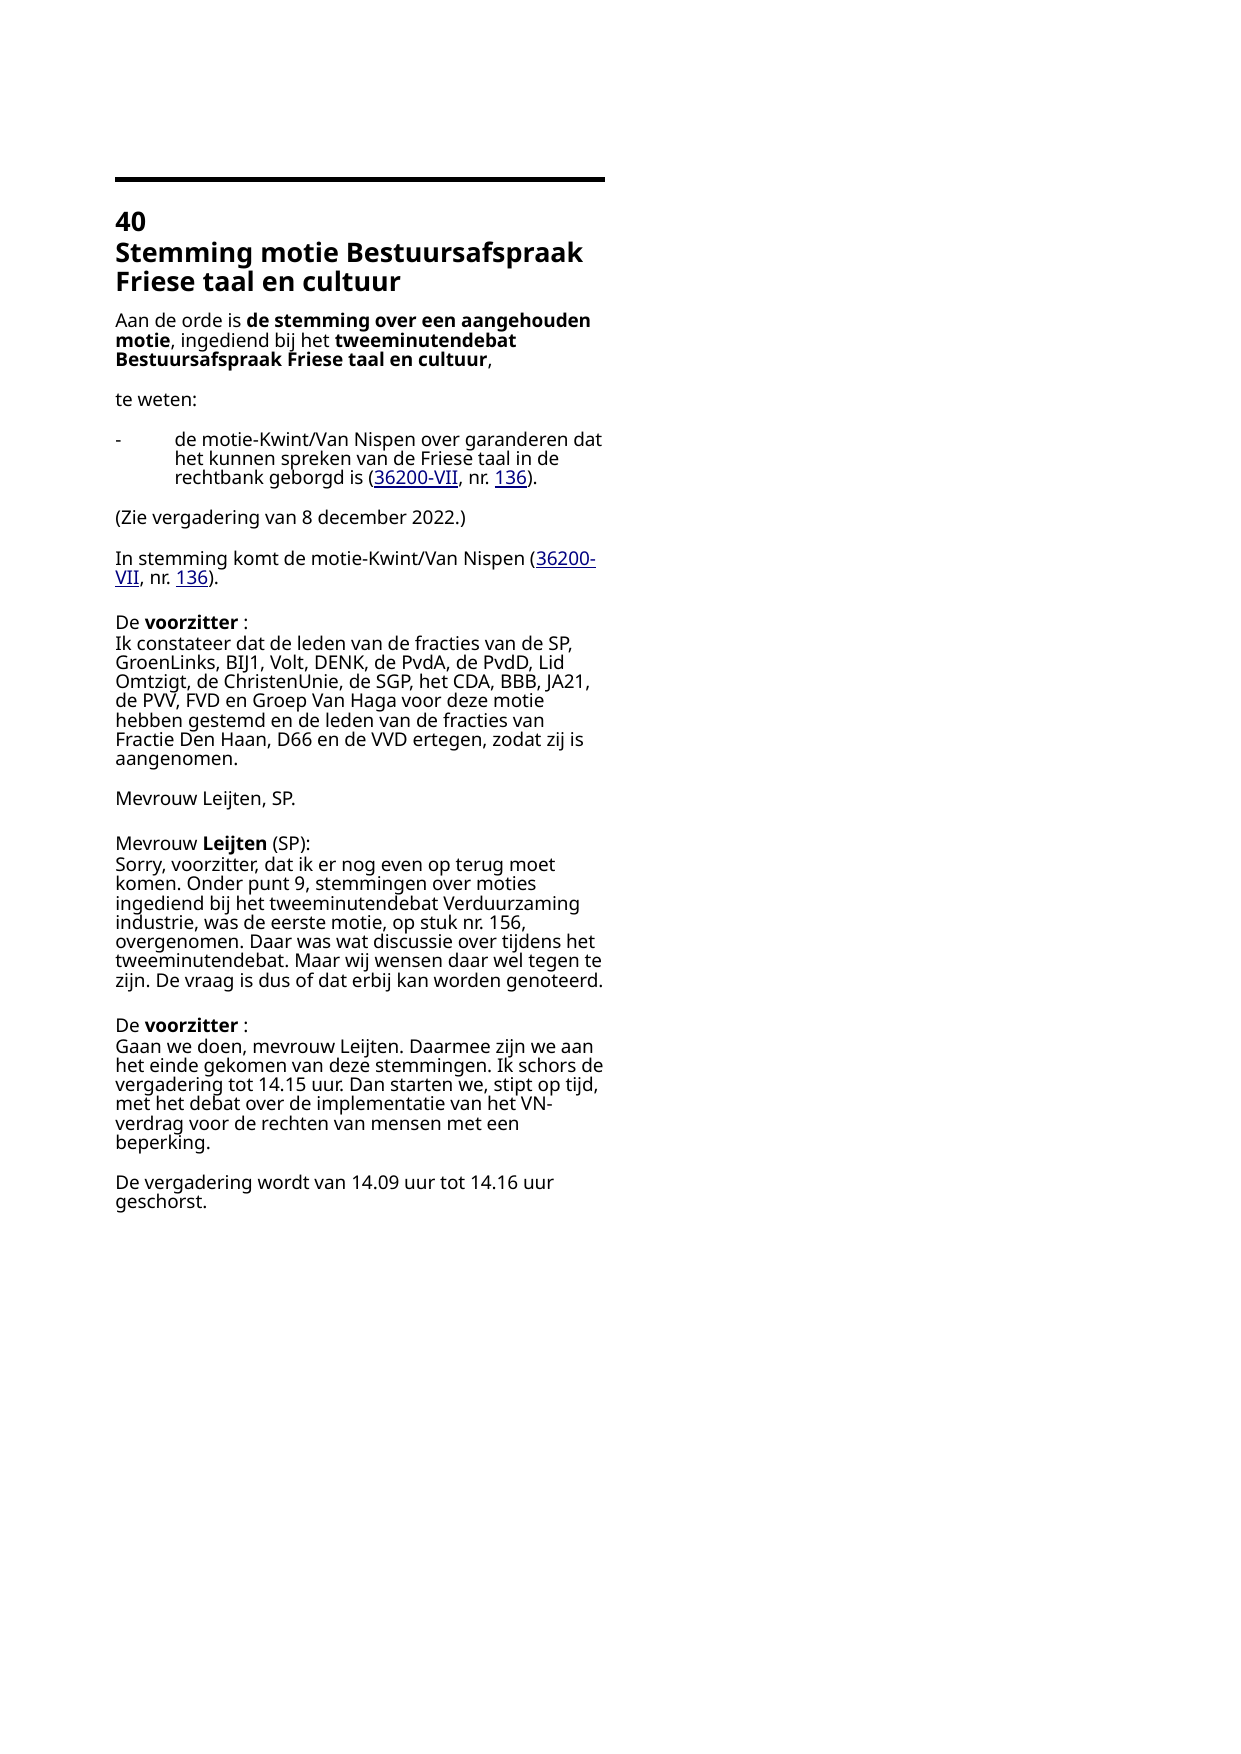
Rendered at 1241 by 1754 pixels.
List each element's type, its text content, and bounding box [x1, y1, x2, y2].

text (Zie vergadering van 8 december 2022.) [115, 509, 605, 529]
text In stemming komt de motie-Kwint/Van Nispen (36200-VII, nr. 136). [115, 549, 605, 588]
text De voorzitter : [115, 1012, 605, 1038]
text 40 [115, 203, 605, 239]
text Mevrouw Leijten (SP): [115, 830, 605, 856]
text De vergadering wordt van 14.09 uur tot 14.16 uur geschorst. [115, 1174, 605, 1213]
text te weten: [115, 391, 605, 410]
text Mevrouw Leijten, SP. [115, 790, 605, 809]
text Sorry, voorzitter, dat ik er nog even op terug moet komen. Onder punt 9, stemmingen over moties ingediend bij het tweeminutendebat Verduurzaming industrie, was de eerste motie, op stuk nr. 156, overgenomen. Daar was wat discussie over tijdens het tweeminutendebat. Maar wij wensen daar wel tegen te zijn. De vraag is dus of dat erbij kan worden genoteerd. [115, 856, 605, 991]
text Gaan we doen, mevrouw Leijten. Daarmee zijn we aan het einde gekomen van deze stemmingen. Ik schors de vergadering tot 14.15 uur. Dan starten we, stipt op tijd, met het debat over de implementatie van het VN-verdrag voor de rechten van mensen met een beperking. [115, 1038, 605, 1153]
list de motie-Kwint/Van Nispen over garanderen dat het kunnen spreken van de Friese taal in de rechtbank geborgd is (36200-VII, nr. 136). [115, 431, 605, 489]
text De voorzitter : [115, 609, 605, 634]
text Ik constateer dat de leden van de fracties van de SP, GroenLinks, BIJ1, Volt, DENK, de PvdA, de PvdD, Lid Omtzigt, de ChristenUnie, de SGP, het CDA, BBB, JA21, de PVV, FVD en Groep Van Haga voor deze motie hebben gestemd en de leden van de fracties van Fractie Den Haan, D66 en de VVD ertegen, zodat zij is aangenomen. [115, 634, 605, 769]
text Aan de orde is de stemming over een aangehouden motie, ingediend bij het tweeminutendebat Bestuursafspraak Friese taal en cultuur, [115, 312, 605, 370]
text Stemming motie Bestuursafspraak Friese taal en cultuur [115, 239, 605, 312]
